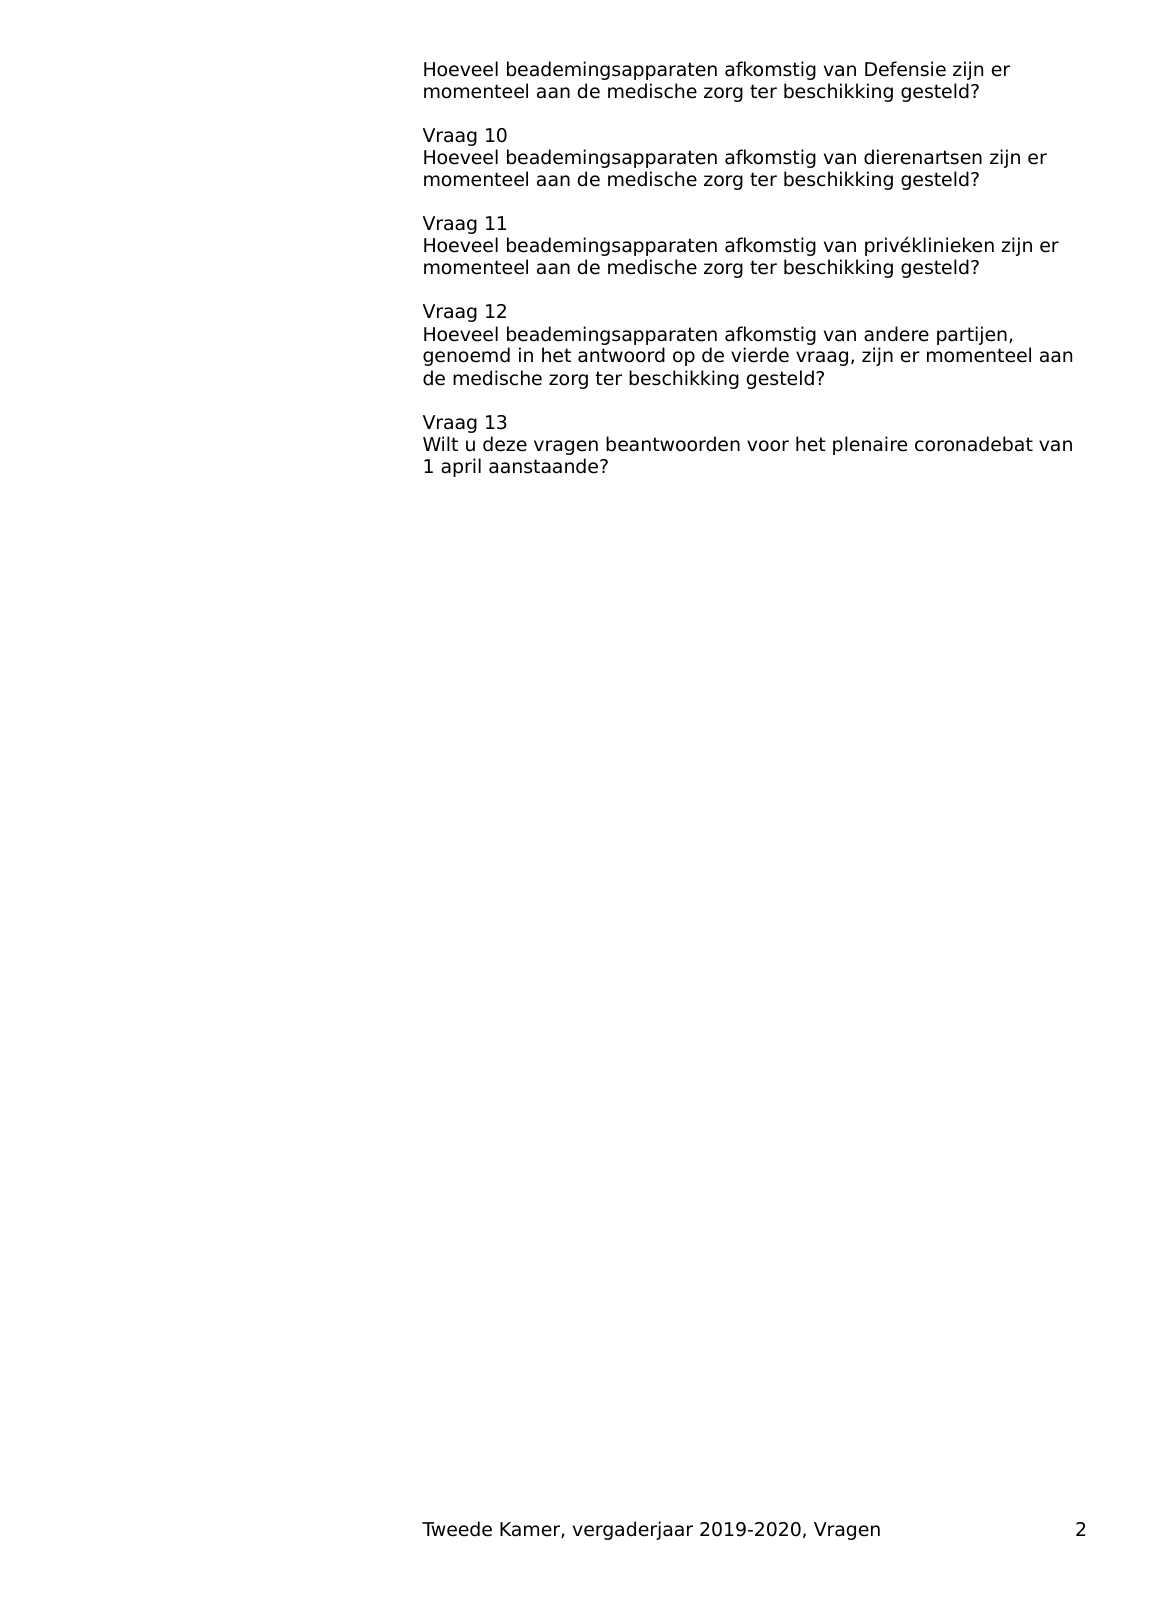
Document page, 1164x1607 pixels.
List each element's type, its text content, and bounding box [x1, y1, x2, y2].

text Hoeveel beademingsapparaten afkomstig van dierenartsen zijn er momenteel aan de medische zorg ter beschikking gesteld? [422, 147, 1087, 191]
text Vraag 10 [422, 125, 1087, 147]
text Hoeveel beademingsapparaten afkomstig van Defensie zijn er momenteel aan de medische zorg ter beschikking gesteld? [422, 59, 1087, 103]
text Vraag 13 [422, 412, 1087, 433]
text Hoeveel beademingsapparaten afkomstig van andere partijen, genoemd in het antwoord op de vierde vraag, zijn er momenteel aan de medische zorg ter beschikking gesteld? [422, 323, 1087, 389]
text Hoeveel beademingsapparaten afkomstig van privéklinieken zijn er momenteel aan de medische zorg ter beschikking gesteld? [422, 235, 1087, 279]
text Wilt u deze vragen beantwoorden voor het plenaire coronadebat van 1 april aanstaande? [422, 433, 1087, 477]
text Vraag 11 [422, 213, 1087, 235]
text Vraag 12 [422, 301, 1087, 323]
